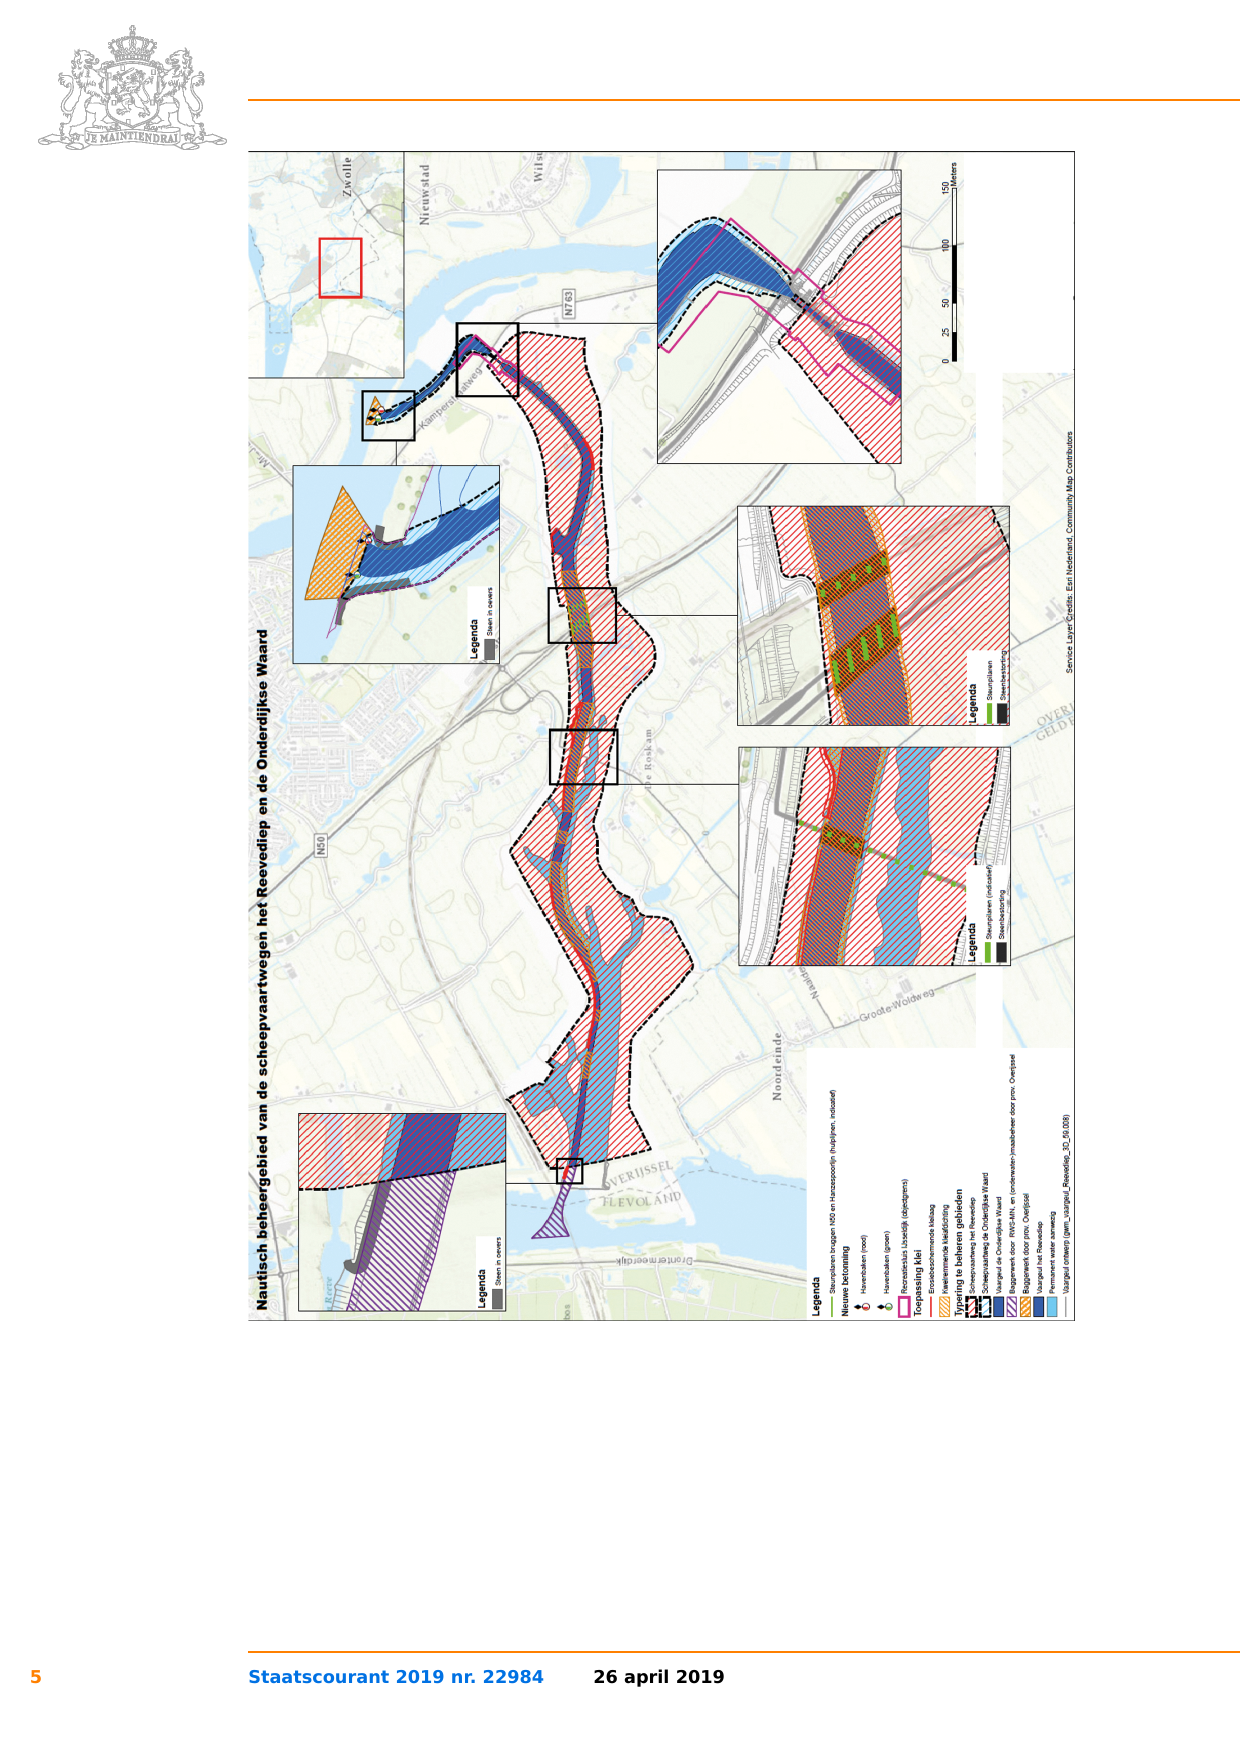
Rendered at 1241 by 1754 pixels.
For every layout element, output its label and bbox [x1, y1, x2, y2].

picture [38, 25, 227, 150]
picture [248, 151, 1075, 1321]
